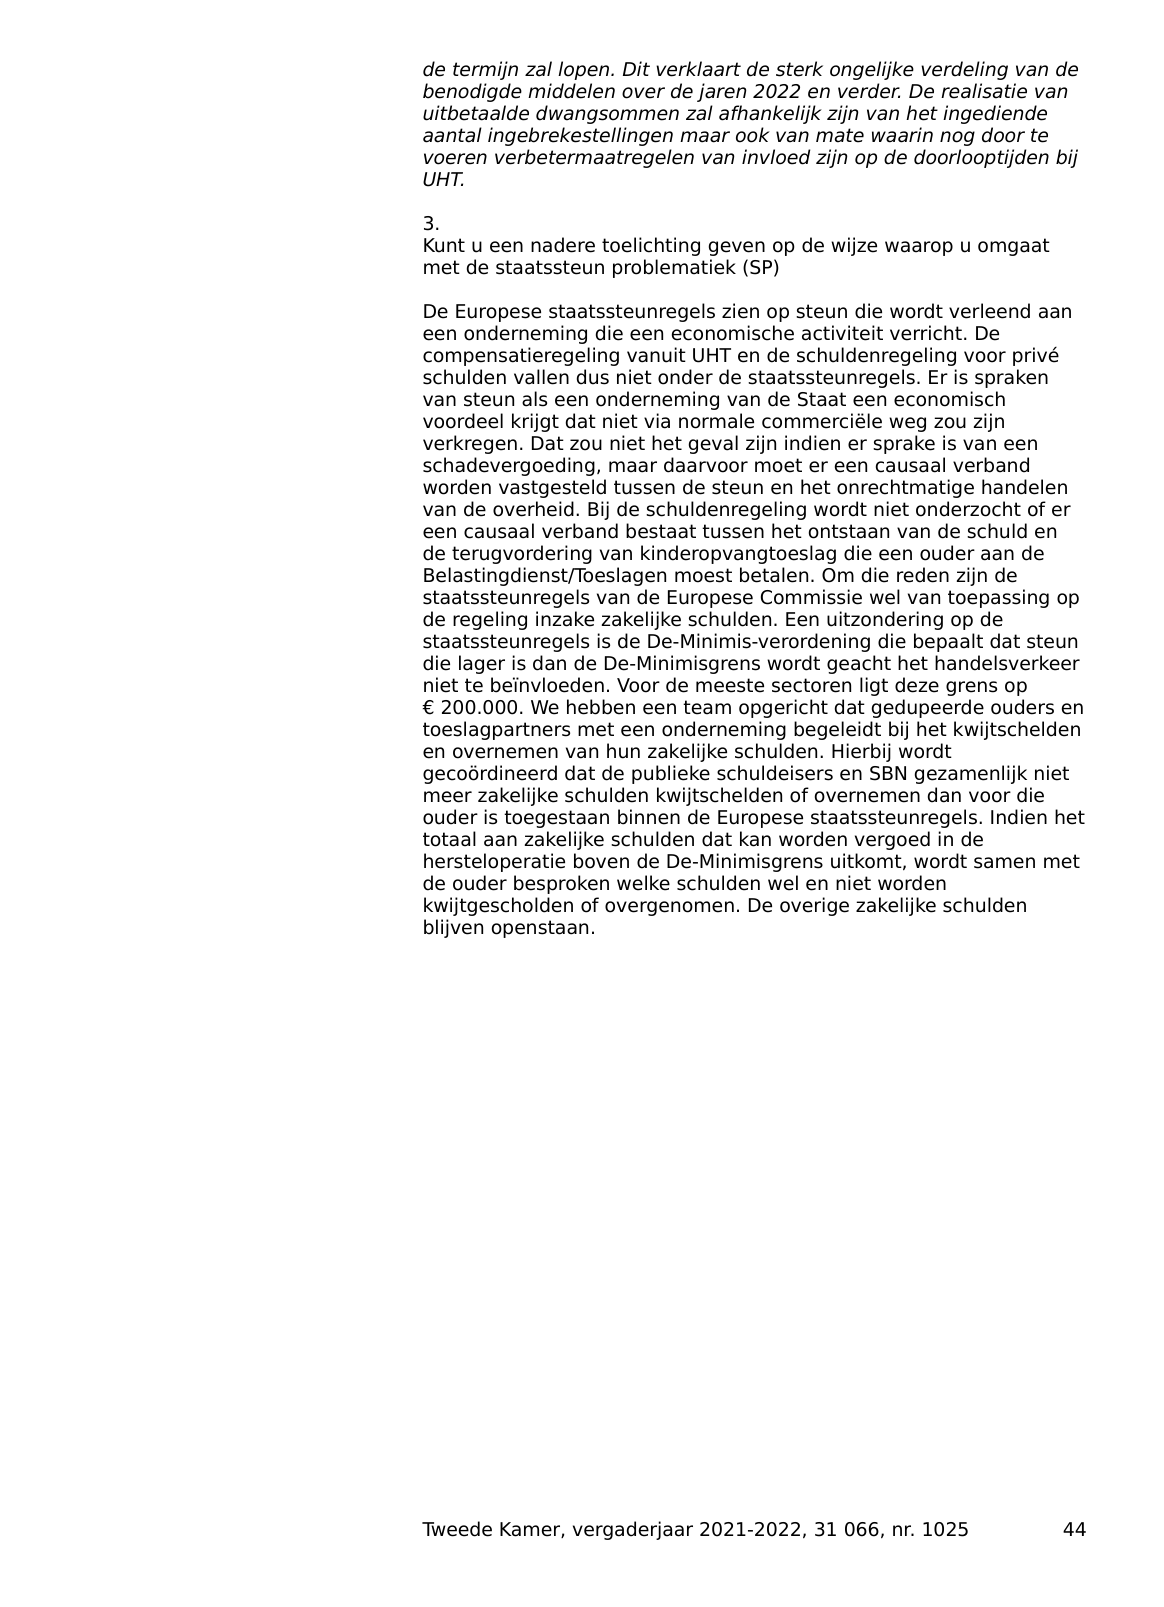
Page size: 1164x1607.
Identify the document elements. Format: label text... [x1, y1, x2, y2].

text 3. [422, 213, 1087, 235]
text De Europese staatssteunregels zien op steun die wordt verleend aan een onderneming die een economische activiteit verricht. De compensatieregeling vanuit UHT en de schuldenregeling voor privé schulden vallen dus niet onder de staatssteunregels. Er is spraken van steun als een onderneming van de Staat een economisch voordeel krijgt dat niet via normale commerciële weg zou zijn verkregen. Dat zou niet het geval zijn indien er sprake is van een schadevergoeding, maar daarvoor moet er een causaal verband worden vastgesteld tussen de steun en het onrechtmatige handelen van de overheid. Bij de schuldenregeling wordt niet onderzocht of er een causaal verband bestaat tussen het ontstaan van de schuld en de terugvordering van kinderopvangtoeslag die een ouder aan de Belastingdienst/Toeslagen moest betalen. Om die reden zijn de staatssteunregels van de Europese Commissie wel van toepassing op de regeling inzake zakelijke schulden. Een uitzondering op de staatssteunregels is de De-Minimis-verordening die bepaalt dat steun die lager is dan de De-Minimisgrens wordt geacht het handelsverkeer niet te beïnvloeden. Voor de meeste sectoren ligt deze grens op € 200.000. We hebben een team opgericht dat gedupeerde ouders en toeslagpartners met een onderneming begeleidt bij het kwijtschelden en overnemen van hun zakelijke schulden. Hierbij wordt gecoördineerd dat de publieke schuldeisers en SBN gezamenlijk niet meer zakelijke schulden kwijtschelden of overnemen dan voor die ouder is toegestaan binnen de Europese staatssteunregels. Indien het totaal aan zakelijke schulden dat kan worden vergoed in de hersteloperatie boven de De-Minimisgrens uitkomt, wordt samen met de ouder besproken welke schulden wel en niet worden kwijtgescholden of overgenomen. De overige zakelijke schulden blijven openstaan. [422, 301, 1087, 939]
text Kunt u een nadere toelichting geven op de wijze waarop u omgaat met de staatssteun problematiek (SP) [422, 235, 1087, 279]
text de termijn zal lopen. Dit verklaart de sterk ongelijke verdeling van de benodigde middelen over de jaren 2022 en verder. De realisatie van uitbetaalde dwangsommen zal afhankelijk zijn van het ingediende aantal ingebrekestellingen maar ook van mate waarin nog door te voeren verbetermaatregelen van invloed zijn op de doorlooptijden bij UHT. [422, 59, 1087, 191]
